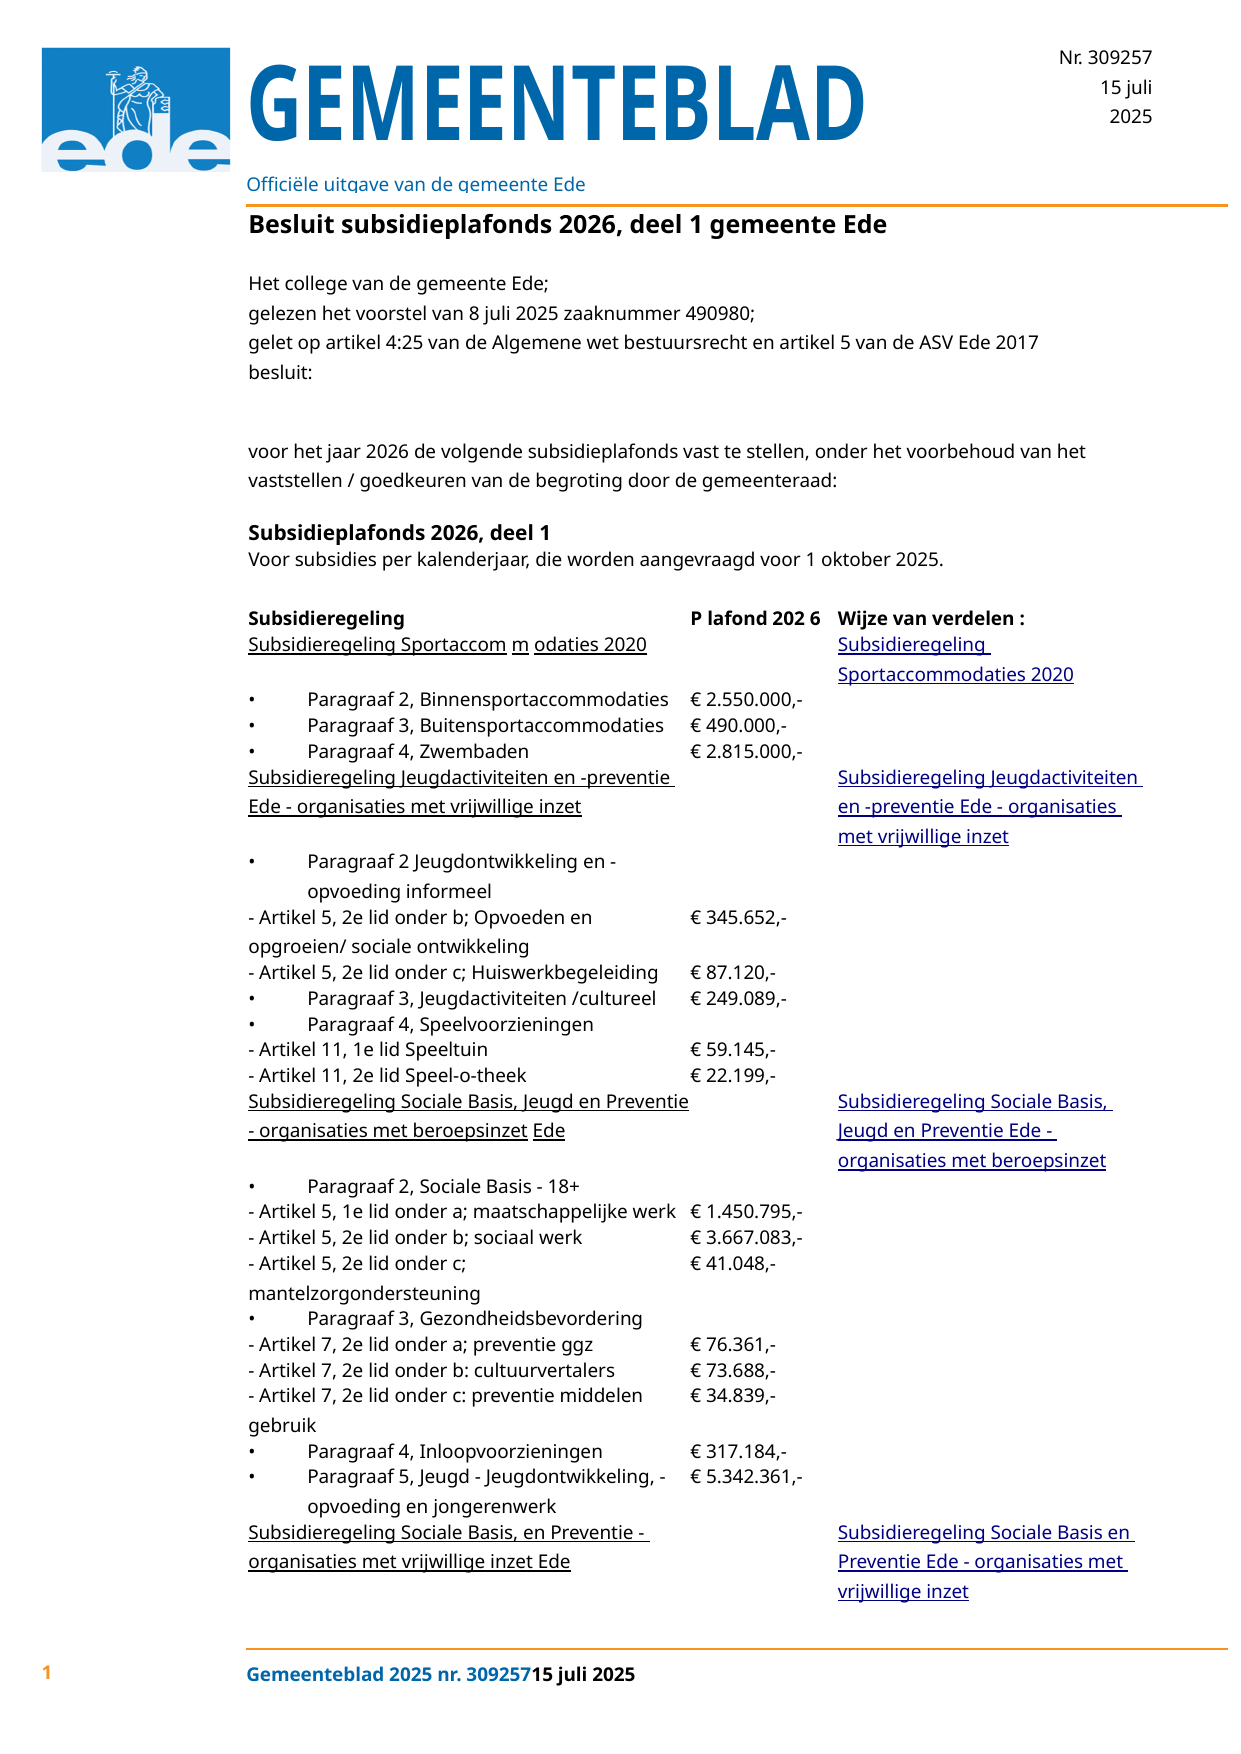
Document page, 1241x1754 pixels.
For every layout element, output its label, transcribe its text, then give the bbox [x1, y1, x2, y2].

table_cell [838, 687, 1152, 712]
table_cell [838, 849, 1152, 904]
table_header P lafond 202 6 [690, 606, 838, 631]
text gelet op artikel 4:25 van de Algemene wet bestuursrecht en artikel 5 van de ASV Ede 2017 [248, 329, 1152, 355]
table_cell - Artikel 5, 2e lid onder c; Huiswerkbegeleiding [248, 959, 690, 985]
table_cell Subsidieregeling Jeugdactiviteiten en -preventie Ede - organisaties met vrijwillige inzet [248, 764, 690, 849]
table_cell Paragraaf 4, Zwembaden [248, 738, 690, 764]
table_cell € 76.361,- [690, 1331, 838, 1357]
table_cell Paragraaf 2, Binnensportaccommodaties [248, 687, 690, 712]
table_cell [690, 631, 838, 687]
text Besluit subsidieplafonds 2026, deel 1 gemeente Ede [248, 207, 1152, 241]
table_cell [838, 959, 1152, 985]
table_cell Subsidieregeling Sociale Basis, Jeugd en Preventie - organisaties met beroepsinzet Ede [248, 1088, 690, 1173]
table_cell [838, 1438, 1152, 1464]
text Subsidieplafonds 2026, deel 1 [248, 518, 1152, 546]
table_header Subsidieregeling [248, 606, 690, 631]
table_cell € 490.000,- [690, 713, 838, 738]
table_cell [838, 1383, 1152, 1438]
table_cell [838, 1464, 1152, 1519]
table_cell € 1.450.795,- [690, 1199, 838, 1224]
table_cell [838, 985, 1152, 1011]
table_cell - Artikel 7, 2e lid onder b: cultuurvertalers [248, 1357, 690, 1383]
table_cell Paragraaf 3, Jeugdactiviteiten /cultureel [248, 985, 690, 1011]
table_cell [838, 1199, 1152, 1224]
table_cell € 317.184,- [690, 1438, 838, 1464]
table_cell [838, 1037, 1152, 1062]
table_cell € 345.652,- [690, 904, 838, 959]
table_cell € 22.199,- [690, 1062, 838, 1088]
table_cell Subsidieregeling Jeugdactiviteiten en -preventie Ede - organisaties met vrijwillige inzet [838, 764, 1152, 849]
table_cell € 41.048,- [690, 1250, 838, 1305]
table_cell [838, 904, 1152, 959]
table_cell Subsidieregeling Sociale Basis, en Preventie - organisaties met vrijwillige inzet Ede [248, 1519, 690, 1604]
table_cell Subsidieregeling Sociale Basis en Preventie Ede - organisaties met vrijwillige inzet [838, 1519, 1152, 1604]
table_cell [838, 713, 1152, 738]
text gelezen het voorstel van 8 juli 2025 zaaknummer 490980; [248, 300, 1152, 326]
table_cell Paragraaf 2, Sociale Basis - 18+ [248, 1173, 690, 1199]
table_cell [690, 1305, 838, 1331]
table_cell [690, 1011, 838, 1037]
table_cell Subsidieregeling Sportaccom m odaties 2020 [248, 631, 690, 687]
table_cell € 73.688,- [690, 1357, 838, 1383]
table_cell [838, 1331, 1152, 1357]
table_cell Subsidieregeling Sociale Basis, Jeugd en Preventie Ede - organisaties met beroepsinzet [838, 1088, 1152, 1173]
text besluit: [248, 359, 1152, 385]
table_cell Paragraaf 2 Jeugdontwikkeling en -opvoeding informeel [248, 849, 690, 904]
table_cell € 87.120,- [690, 959, 838, 985]
table_cell [838, 1224, 1152, 1250]
text Voor subsidies per kalenderjaar, die worden aangevraagd voor 1 oktober 2025. [248, 546, 1152, 572]
table_cell Paragraaf 5, Jeugd - Jeugdontwikkeling, -opvoeding en jongerenwerk [248, 1464, 690, 1519]
table_cell € 2.550.000,- [690, 687, 838, 712]
table_cell € 5.342.361,- [690, 1464, 838, 1519]
table_cell Subsidieregeling Sportaccommodaties 2020 [838, 631, 1152, 687]
table_cell € 2.815.000,- [690, 738, 838, 764]
table_cell [690, 849, 838, 904]
text Het college van de gemeente Ede; [248, 270, 1152, 296]
table_cell [838, 1305, 1152, 1331]
table_cell [838, 1011, 1152, 1037]
table_cell [838, 1062, 1152, 1088]
table_cell € 59.145,- [690, 1037, 838, 1062]
table_cell € 34.839,- [690, 1383, 838, 1438]
table_cell Paragraaf 4, Inloopvoorzieningen [248, 1438, 690, 1464]
table_cell - Artikel 5, 2e lid onder c; mantelzorgondersteuning [248, 1250, 690, 1305]
table_cell [690, 764, 838, 849]
table_cell [838, 1173, 1152, 1199]
picture [41, 47, 231, 172]
table_cell [690, 1088, 838, 1173]
table_cell [690, 1173, 838, 1199]
table_cell Paragraaf 3, Gezondheidsbevordering [248, 1305, 690, 1331]
table_cell [690, 1519, 838, 1604]
table_cell - Artikel 11, 1e lid Speeltuin [248, 1037, 690, 1062]
table_cell - Artikel 5, 2e lid onder b; Opvoeden en opgroeien/ sociale ontwikkeling [248, 904, 690, 959]
table_cell Paragraaf 4, Speelvoorzieningen [248, 1011, 690, 1037]
table_cell € 3.667.083,- [690, 1224, 838, 1250]
table_cell Paragraaf 3, Buitensportaccommodaties [248, 713, 690, 738]
table_cell - Artikel 5, 2e lid onder b; sociaal werk [248, 1224, 690, 1250]
text voor het jaar 2026 de volgende subsidieplafonds vast te stellen, onder het voorbehoud van het vaststellen / goedkeuren van de begroting door de gemeenteraad: [248, 438, 1152, 493]
table_cell [838, 1357, 1152, 1383]
table_cell [838, 1250, 1152, 1305]
table_cell - Artikel 7, 2e lid onder a; preventie ggz [248, 1331, 690, 1357]
table_cell [838, 738, 1152, 764]
table_cell - Artikel 5, 1e lid onder a; maatschappelijke werk [248, 1199, 690, 1224]
table_cell - Artikel 11, 2e lid Speel-o-theek [248, 1062, 690, 1088]
table_cell - Artikel 7, 2e lid onder c: preventie middelen gebruik [248, 1383, 690, 1438]
table_cell € 249.089,- [690, 985, 838, 1011]
table_header Wijze van verdelen : [838, 606, 1152, 631]
